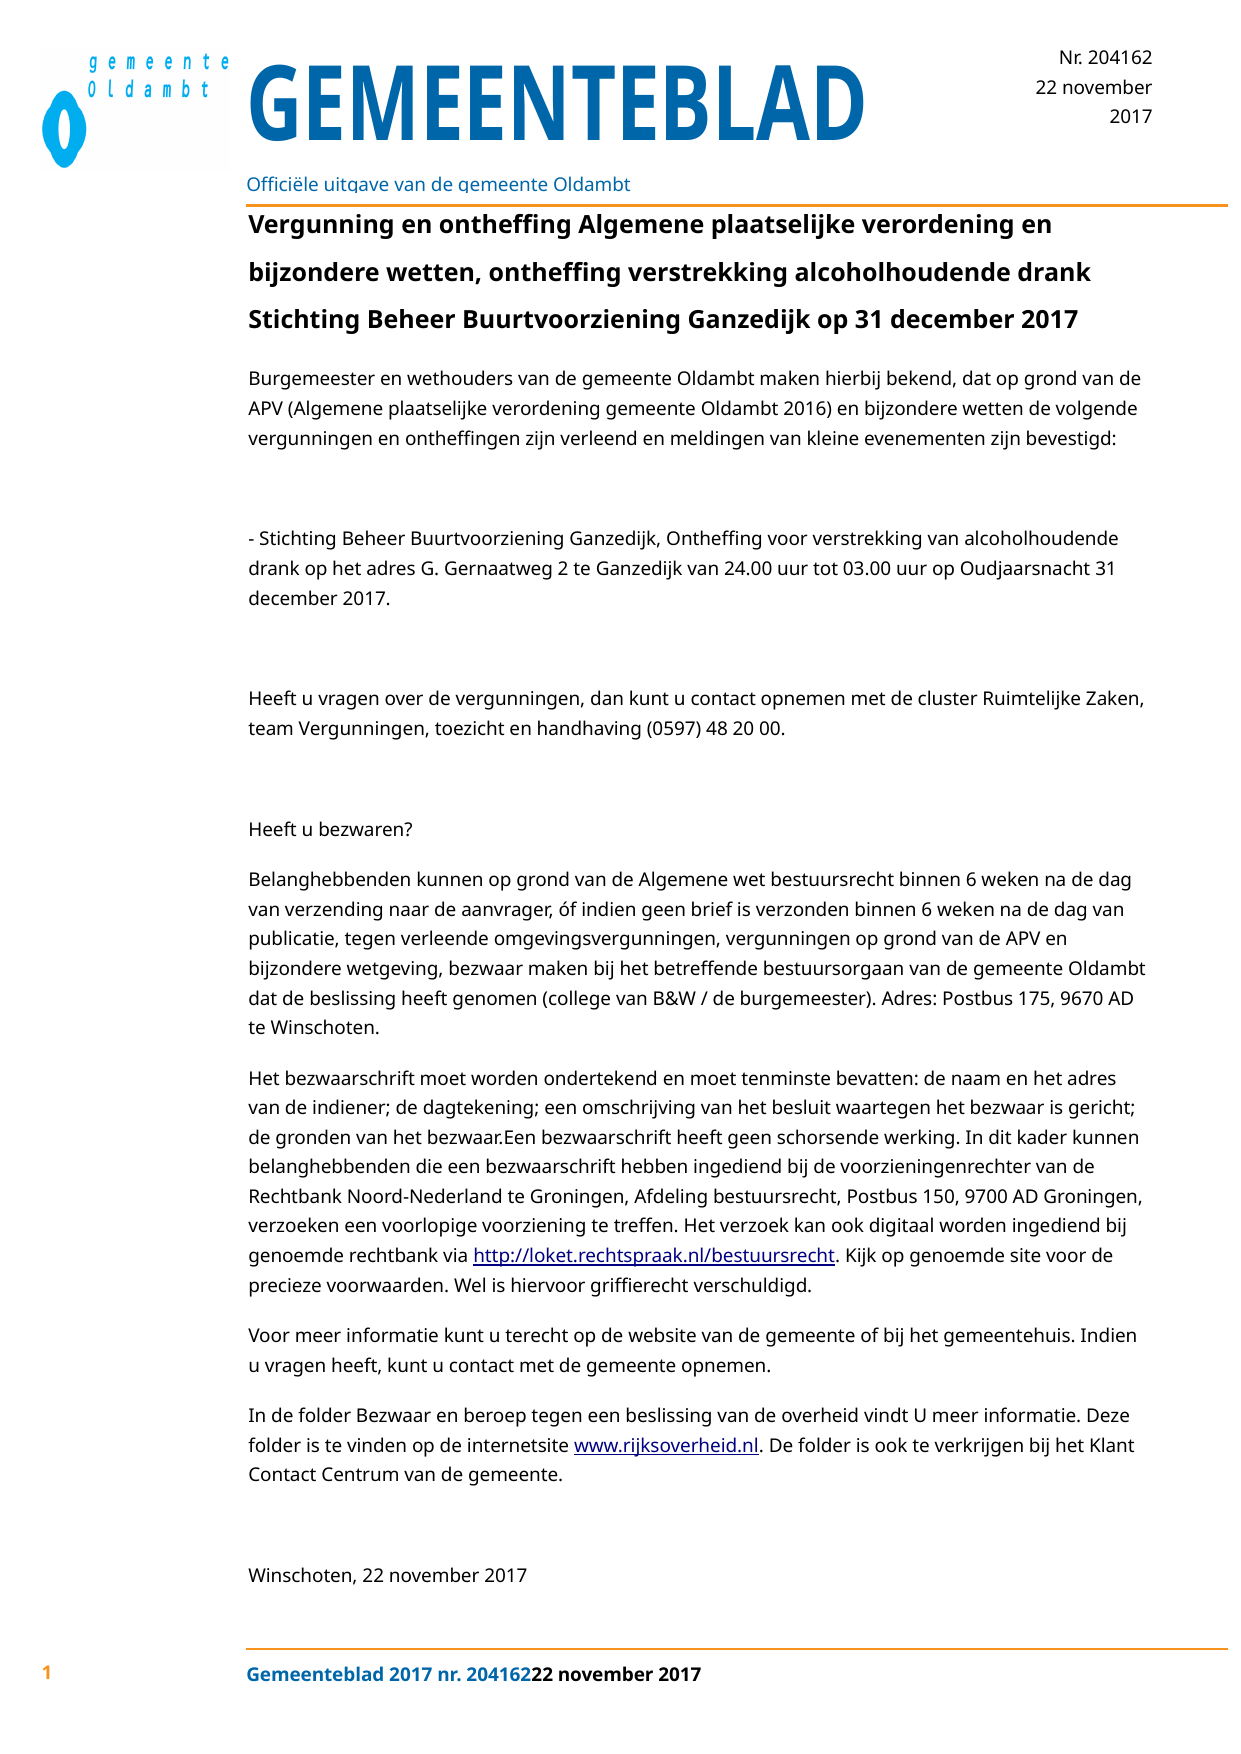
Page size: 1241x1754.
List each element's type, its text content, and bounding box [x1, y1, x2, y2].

text Belanghebbenden kunnen op grond van de Algemene wet bestuursrecht binnen 6 weken na de dag van verzending naar de aanvrager, óf indien geen brief is verzonden binnen 6 weken na de dag van publicatie, tegen verleende omgevingsvergunningen, vergunningen op grond van de APV en bijzondere wetgeving, bezwaar maken bij het betreffende bestuursorgaan van de gemeente Oldambt dat de beslissing heeft genomen (college van B&W / de burgemeester). Adres: Postbus 175, 9670 AD te Winschoten. [248, 866, 1152, 1040]
text Het bezwaarschrift moet worden ondertekend en moet tenminste bevatten: de naam en het adres van de indiener; de dagtekening; een omschrijving van het besluit waartegen het bezwaar is gericht; de gronden van het bezwaar.Een bezwaarschrift heeft geen schorsende werking. In dit kader kunnen belanghebbenden die een bezwaarschrift hebben ingediend bij de voorzieningenrechter van de Rechtbank Noord-Nederland te Groningen, Afdeling bestuursrecht, Postbus 150, 9700 AD Groningen, verzoeken een voorlopige voorziening te treffen. Het verzoek kan ook digitaal worden ingediend bij genoemde rechtbank via http://loket.rechtspraak.nl/bestuursrecht. Kijk op genoemde site voor de precieze voorwaarden. Wel is hiervoor griffierecht verschuldigd. [248, 1065, 1152, 1297]
text Vergunning en ontheffing Algemene plaatselijke verordening en bijzondere wetten, ontheffing verstrekking alcoholhoudende drank Stichting Beheer Buurtvoorziening Ganzedijk op 31 december 2017 [248, 207, 1152, 336]
text Winschoten, 22 november 2017 [248, 1562, 1152, 1588]
text In de folder Bezwaar en beroep tegen een beslissing van de overheid vindt U meer informatie. Deze folder is te vinden op de internetsite www.rijksoverheid.nl. De folder is ook te verkrijgen bij het Klant Contact Centrum van de gemeente. [248, 1402, 1152, 1487]
text Heeft u bezwaren? [248, 816, 1152, 842]
text Voor meer informatie kunt u terecht op de website van de gemeente of bij het gemeentehuis. Indien u vragen heeft, kunt u contact met de gemeente opnemen. [248, 1322, 1152, 1377]
text - Stichting Beheer Buurtvoorziening Ganzedijk, Ontheffing voor verstrekking van alcoholhoudende drank op het adres G. Gernaatweg 2 te Ganzedijk van 24.00 uur tot 03.00 uur op Oudjaarsnacht 31 december 2017. [248, 526, 1152, 610]
picture [41, 47, 231, 172]
text Burgemeester en wethouders van de gemeente Oldambt maken hierbij bekend, dat op grond van de APV (Algemene plaatselijke verordening gemeente Oldambt 2016) en bijzondere wetten de volgende vergunningen en ontheffingen zijn verleend en meldingen van kleine evenementen zijn bevestigd: [248, 366, 1152, 450]
text Heeft u vragen over de vergunningen, dan kunt u contact opnemen met de cluster Ruimtelijke Zaken, team Vergunningen, toezicht en handhaving (0597) 48 20 00. [248, 686, 1152, 741]
